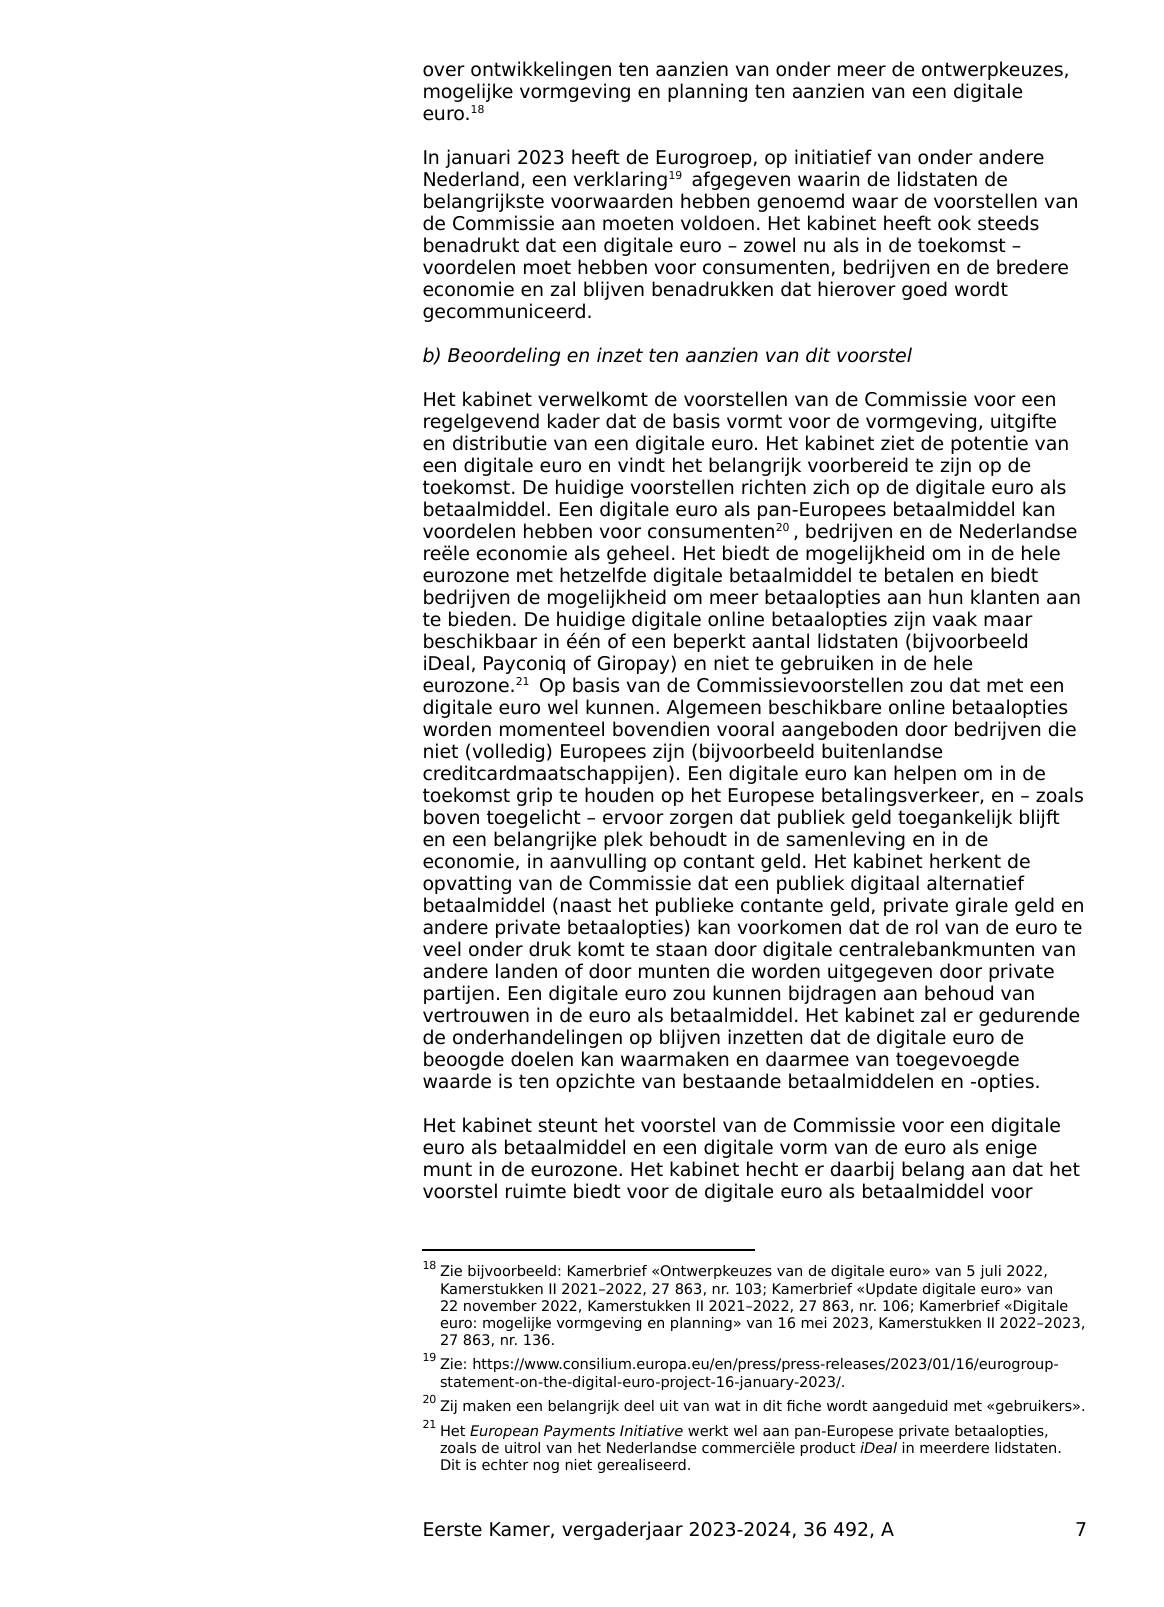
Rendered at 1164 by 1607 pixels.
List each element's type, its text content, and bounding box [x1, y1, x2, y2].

text Het European Payments Initiative werkt wel aan pan-Europese private betaalopties, zoals de uitrol van het Nederlandse commerciële product iDeal in meerdere lidstaten. Dit is echter nog niet gerealiseerd. [422, 1418, 1087, 1474]
text Het kabinet steunt het voorstel van de Commissie voor een digitale euro als betaalmiddel en een digitale vorm van de euro als enige munt in de eurozone. Het kabinet hecht er daarbij belang aan dat het voorstel ruimte biedt voor de digitale euro als betaalmiddel voor [422, 1115, 1087, 1203]
text over ontwikkelingen ten aanzien van onder meer de ontwerpkeuzes, mogelijke vormgeving en planning ten aanzien van een digitale euro. [422, 59, 1087, 125]
text Zie: https://www.consilium.europa.eu/en/press/press-releases/2023/01/16/eurogroup-statement-on-the-digital-euro-project-16-january-2023/. [422, 1352, 1087, 1391]
text In januari 2023 heeft de Eurogroep, op initiatief van onder andere Nederland, een verklaring afgegeven waarin de lidstaten de belangrijkste voorwaarden hebben genoemd waar de voorstellen van de Commissie aan moeten voldoen. Het kabinet heeft ook steeds benadrukt dat een digitale euro – zowel nu als in de toekomst – voordelen moet hebben voor consumenten, bedrijven en de bredere economie en zal blijven benadrukken dat hierover goed wordt gecommuniceerd. [422, 147, 1087, 323]
text Zie bijvoorbeeld: Kamerbrief «Ontwerpkeuzes van de digitale euro» van 5 juli 2022, Kamerstukken II 2021–2022, 27 863, nr. 103; Kamerbrief «Update digitale euro» van 22 november 2022, Kamerstukken II 2021–2022, 27 863, nr. 106; Kamerbrief «Digitale euro: mogelijke vormgeving en planning» van 16 mei 2023, Kamerstukken II 2022–2023, 27 863, nr. 136. [422, 1259, 1087, 1349]
subtitle b) Beoordeling en inzet ten aanzien van dit voorstel [422, 345, 1087, 367]
text Het kabinet verwelkomt de voorstellen van de Commissie voor een regelgevend kader dat de basis vormt voor de vormgeving, uitgifte en distributie van een digitale euro. Het kabinet ziet de potentie van een digitale euro en vindt het belangrijk voorbereid te zijn op de toekomst. De huidige voorstellen richten zich op de digitale euro als betaalmiddel. Een digitale euro als pan-Europees betaalmiddel kan voordelen hebben voor consumenten, bedrijven en de Nederlandse reële economie als geheel. Het biedt de mogelijkheid om in de hele eurozone met hetzelfde digitale betaalmiddel te betalen en biedt bedrijven de mogelijkheid om meer betaalopties aan hun klanten aan te bieden. De huidige digitale online betaalopties zijn vaak maar beschikbaar in één of een beperkt aantal lidstaten (bijvoorbeeld iDeal, Payconiq of Giropay) en niet te gebruiken in de hele eurozone. Op basis van de Commissievoorstellen zou dat met een digitale euro wel kunnen. Algemeen beschikbare online betaalopties worden momenteel bovendien vooral aangeboden door bedrijven die niet (volledig) Europees zijn (bijvoorbeeld buitenlandse creditcardmaatschappijen). Een digitale euro kan helpen om in de toekomst grip te houden op het Europese betalingsverkeer, en – zoals boven toegelicht – ervoor zorgen dat publiek geld toegankelijk blijft en een belangrijke plek behoudt in de samenleving en in de economie, in aanvulling op contant geld. Het kabinet herkent de opvatting van de Commissie dat een publiek digitaal alternatief betaalmiddel (naast het publieke contante geld, private girale geld en andere private betaalopties) kan voorkomen dat de rol van de euro te veel onder druk komt te staan door digitale centralebankmunten van andere landen of door munten die worden uitgegeven door private partijen. Een digitale euro zou kunnen bijdragen aan behoud van vertrouwen in de euro als betaalmiddel. Het kabinet zal er gedurende de onderhandelingen op blijven inzetten dat de digitale euro de beoogde doelen kan waarmaken en daarmee van toegevoegde waarde is ten opzichte van bestaande betaalmiddelen en -opties. [422, 389, 1087, 1093]
text Zij maken een belangrijk deel uit van wat in dit fiche wordt aangeduid met «gebruikers». [422, 1393, 1087, 1416]
